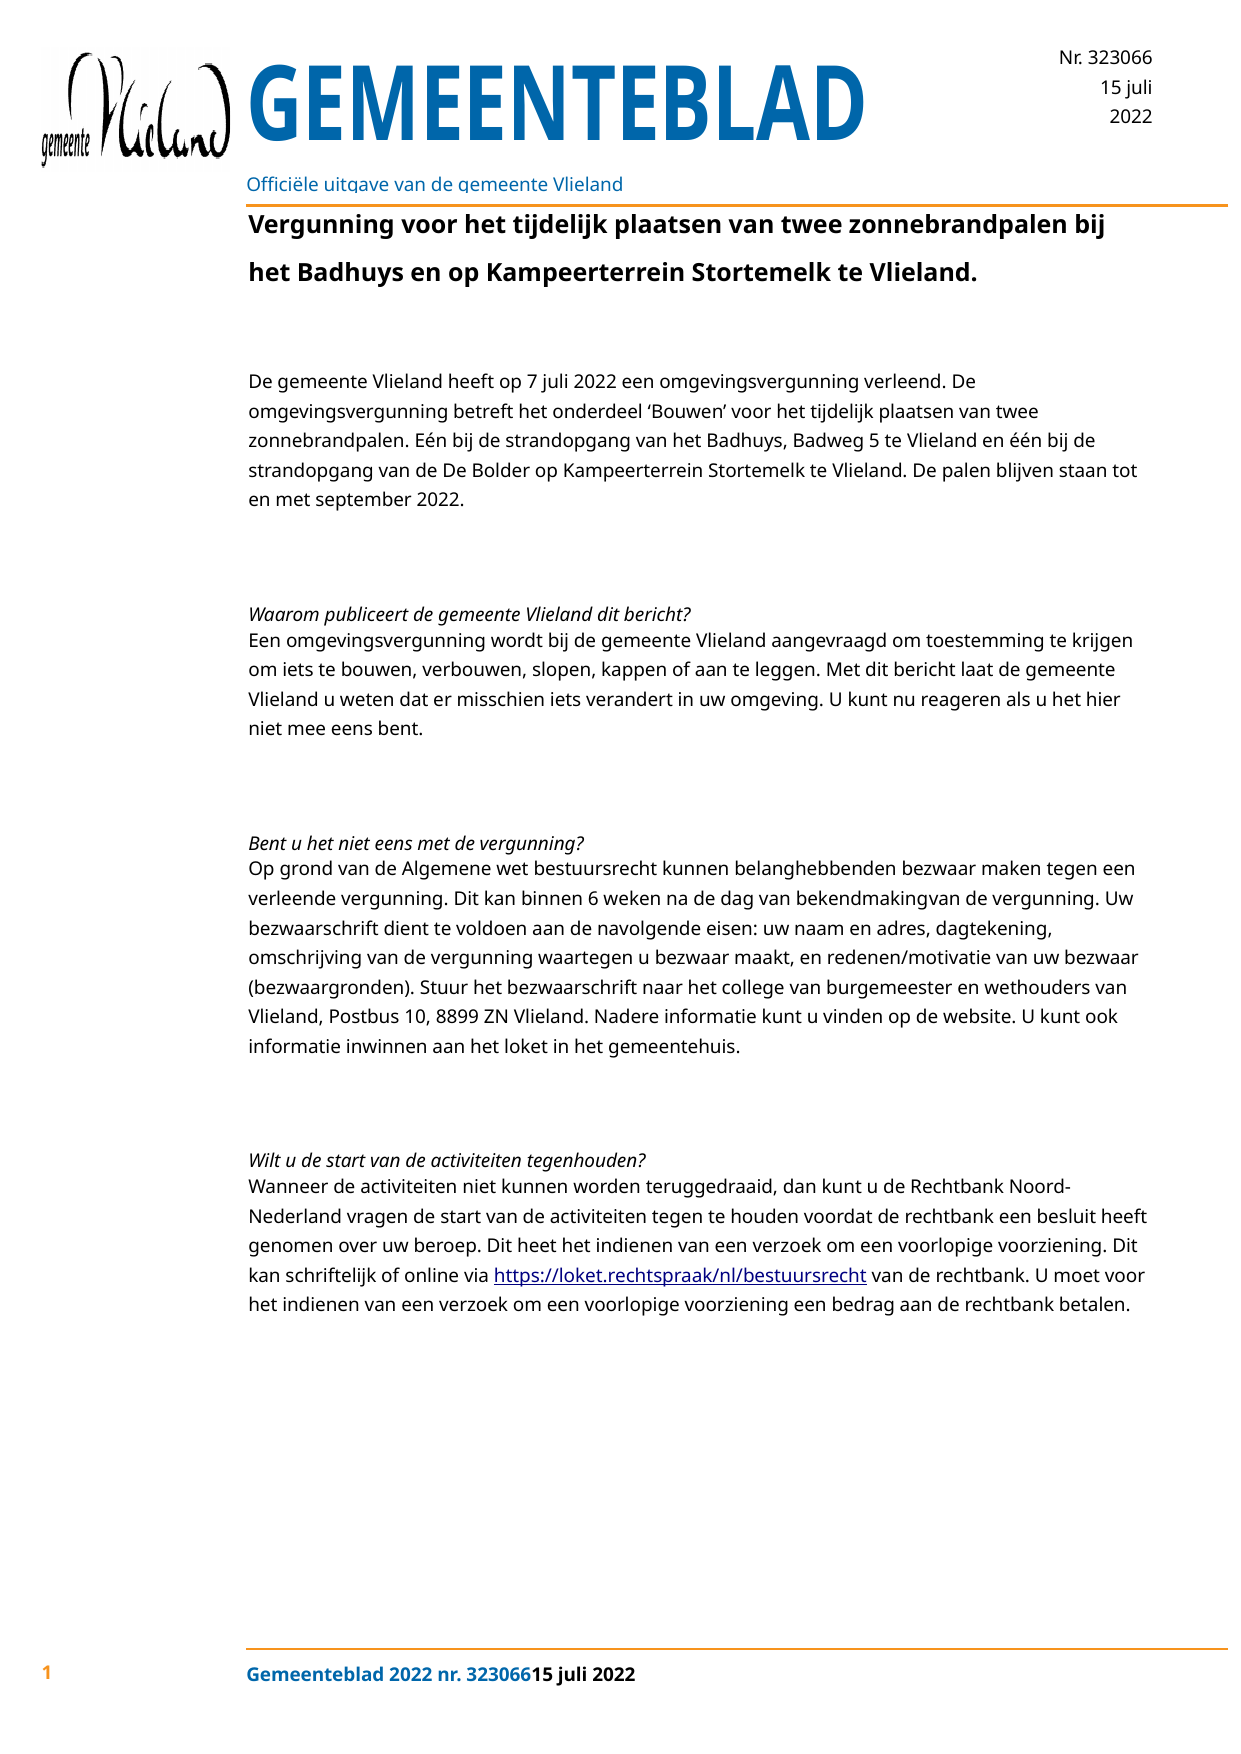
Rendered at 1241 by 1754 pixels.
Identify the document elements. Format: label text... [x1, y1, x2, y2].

text Wilt u de start van de activiteiten tegenhouden? [248, 1147, 1152, 1173]
text Bent u het niet eens met de vergunning? [248, 830, 1152, 856]
text Vergunning voor het tijdelijk plaatsen van twee zonnebrandpalen bij het Badhuys en op Kampeerterrein Stortemelk te Vlieland. [248, 207, 1152, 288]
text De gemeente Vlieland heeft op 7 juli 2022 een omgevingsvergunning verleend. De omgevingsvergunning betreft het onderdeel ‘Bouwen’ voor het tijdelijk plaatsen van twee zonnebrandpalen. Eén bij de strandopgang van het Badhuys, Badweg 5 te Vlieland en één bij de strandopgang van de De Bolder op Kampeerterrein Stortemelk te Vlieland. De palen blijven staan tot en met september 2022. [248, 368, 1152, 512]
text Een omgevingsvergunning wordt bij de gemeente Vlieland aangevraagd om toestemming te krijgen om iets te bouwen, verbouwen, slopen, kappen of aan te leggen. Met dit bericht laat de gemeente Vlieland u weten dat er misschien iets verandert in uw omgeving. U kunt nu reageren als u het hier niet mee eens bent. [248, 627, 1152, 741]
picture [41, 47, 231, 172]
text Wanneer de activiteiten niet kunnen worden teruggedraaid, dan kunt u de Rechtbank Noord-Nederland vragen de start van de activiteiten tegen te houden voordat de rechtbank een besluit heeft genomen over uw beroep. Dit heet het indienen van een verzoek om een voorlopige voorziening. Dit kan schriftelijk of online via https://loket.rechtspraak/nl/bestuursrecht van de rechtbank. U moet voor het indienen van een verzoek om een voorlopige voorziening een bedrag aan de rechtbank betalen. [248, 1173, 1152, 1317]
text Waarom publiceert de gemeente Vlieland dit bericht? [248, 601, 1152, 627]
text Op grond van de Algemene wet bestuursrecht kunnen belanghebbenden bezwaar maken tegen een verleende vergunning. Dit kan binnen 6 weken na de dag van bekendmakingvan de vergunning. Uw bezwaarschrift dient te voldoen aan de navolgende eisen: uw naam en adres, dagtekening, omschrijving van de vergunning waartegen u bezwaar maakt, en redenen/motivatie van uw bezwaar (bezwaargronden). Stuur het bezwaarschrift naar het college van burgemeester en wethouders van Vlieland, Postbus 10, 8899 ZN Vlieland. Nadere informatie kunt u vinden op de website. U kunt ook informatie inwinnen aan het loket in het gemeentehuis. [248, 856, 1152, 1059]
